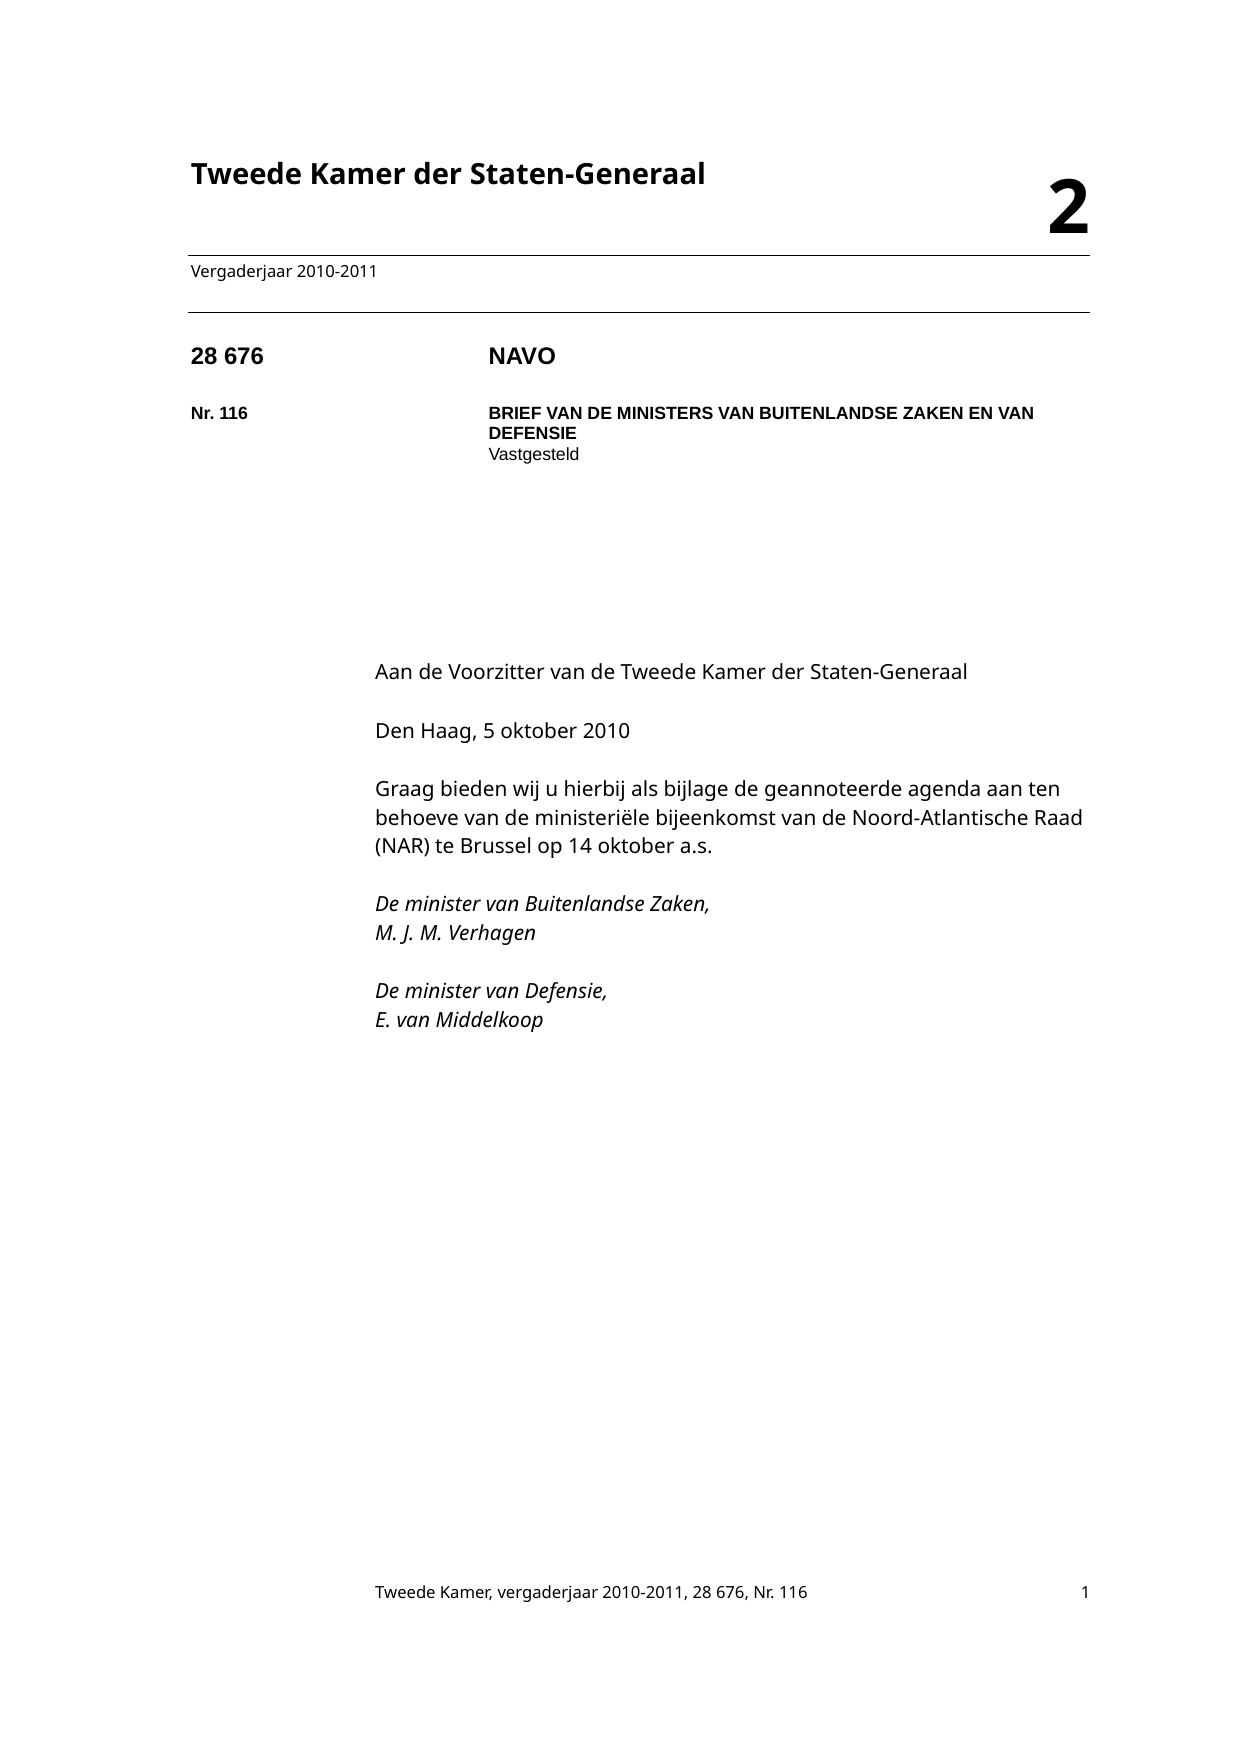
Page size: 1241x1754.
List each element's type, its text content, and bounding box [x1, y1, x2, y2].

text E. van Middelkoop [375, 1005, 1090, 1033]
table_cell [485, 313, 1090, 339]
text Den Haag, 5 oktober 2010 [375, 716, 1090, 744]
text M. J. M. Verhagen [375, 918, 1090, 946]
text De minister van Buitenlandse Zaken, [375, 889, 1090, 918]
text Aan de Voorzitter van de Tweede Kamer der Staten-Generaal [375, 657, 1090, 686]
table_cell BRIEF VAN DE MINISTERS VAN BUITENLANDSE ZAKEN EN VAN DEFENSIE Vastgesteld [485, 399, 1090, 539]
table_cell Nr. 116 [188, 399, 485, 539]
table_cell [485, 256, 1090, 312]
table_cell 28 676 [188, 339, 485, 399]
table_cell [188, 313, 485, 339]
text Graag bieden wij u hierbij als bijlage de geannoteerde agenda aan ten behoeve van de ministeriële bijeenkomst van de Noord-Atlantische Raad (NAR) te Brussel op 14 oktober a.s. [375, 774, 1090, 859]
table_header 2 [910, 150, 1090, 255]
table_cell Vergaderjaar 2010-2011 [188, 256, 485, 312]
table_cell NAVO [485, 339, 1090, 399]
table_header Tweede Kamer der Staten-Generaal [188, 150, 909, 255]
text De minister van Defensie, [375, 976, 1090, 1005]
